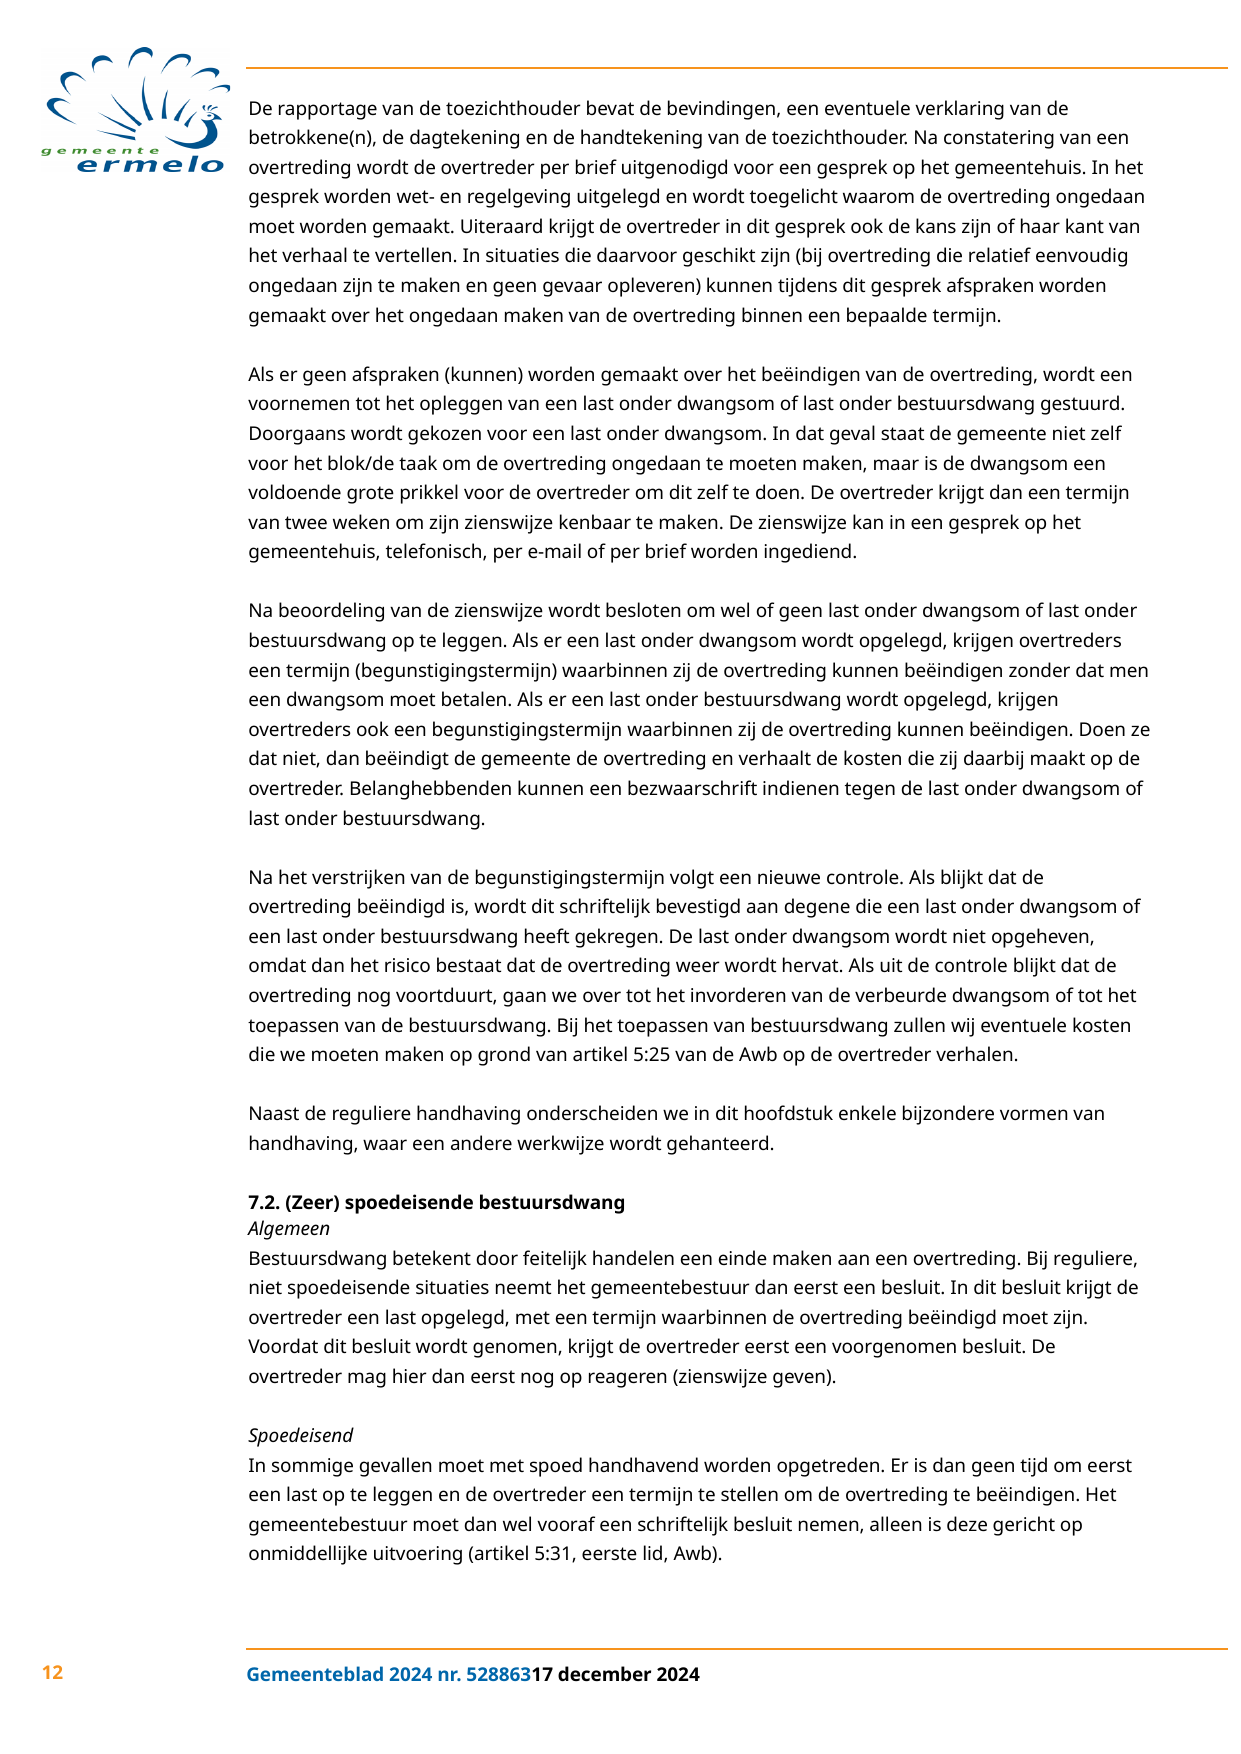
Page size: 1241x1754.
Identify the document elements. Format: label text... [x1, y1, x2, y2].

text Na beoordeling van de zienswijze wordt besloten om wel of geen last onder dwangsom of last onder bestuursdwang op te leggen. Als er een last onder dwangsom wordt opgelegd, krijgen overtreders een termijn (begunstigingstermijn) waarbinnen zij de overtreding kunnen beëindigen zonder dat men een dwangsom moet betalen. Als er een last onder bestuursdwang wordt opgelegd, krijgen overtreders ook een begunstigingstermijn waarbinnen zij de overtreding kunnen beëindigen. Doen ze dat niet, dan beëindigt de gemeente de overtreding en verhaalt de kosten die zij daarbij maakt op de overtreder. Belanghebbenden kunnen een bezwaarschrift indienen tegen de last onder dwangsom of last onder bestuursdwang. [248, 598, 1152, 831]
text Spoedeisend [248, 1422, 1152, 1448]
text In sommige gevallen moet met spoed handhavend worden opgetreden. Er is dan geen tijd om eerst een last op te leggen en de overtreder een termijn te stellen om de overtreding te beëindigen. Het gemeentebestuur moet dan wel vooraf een schriftelijk besluit nemen, alleen is deze gericht op onmiddellijke uitvoering (artikel 5:31, eerste lid, Awb). [248, 1452, 1152, 1566]
text Algemeen [248, 1215, 1152, 1241]
picture [41, 47, 231, 172]
text Naast de reguliere handhaving onderscheiden we in dit hoofdstuk enkele bijzondere vormen van handhaving, waar een andere werkwijze wordt gehanteerd. [248, 1101, 1152, 1156]
text 7.2. (Zeer) spoedeisende bestuursdwang [248, 1189, 1152, 1215]
text De rapportage van de toezichthouder bevat de bevindingen, een eventuele verklaring van de betrokkene(n), de dagtekening en de handtekening van de toezichthouder. Na constatering van een overtreding wordt de overtreder per brief uitgenodigd voor een gesprek op het gemeentehuis. In het gesprek worden wet- en regelgeving uitgelegd en wordt toegelicht waarom de overtreding ongedaan moet worden gemaakt. Uiteraard krijgt de overtreder in dit gesprek ook de kans zijn of haar kant van het verhaal te vertellen. In situaties die daarvoor geschikt zijn (bij overtreding die relatief eenvoudig ongedaan zijn te maken en geen gevaar opleveren) kunnen tijdens dit gesprek afspraken worden gemaakt over het ongedaan maken van de overtreding binnen een bepaalde termijn. [248, 95, 1152, 328]
text Bestuursdwang betekent door feitelijk handelen een einde maken aan een overtreding. Bij reguliere, niet spoedeisende situaties neemt het gemeentebestuur dan eerst een besluit. In dit besluit krijgt de overtreder een last opgelegd, met een termijn waarbinnen de overtreding beëindigd moet zijn. Voordat dit besluit wordt genomen, krijgt de overtreder eerst een voorgenomen besluit. De overtreder mag hier dan eerst nog op reageren (zienswijze geven). [248, 1245, 1152, 1389]
text Na het verstrijken van de begunstigingstermijn volgt een nieuwe controle. Als blijkt dat de overtreding beëindigd is, wordt dit schriftelijk bevestigd aan degene die een last onder dwangsom of een last onder bestuursdwang heeft gekregen. De last onder dwangsom wordt niet opgeheven, omdat dan het risico bestaat dat de overtreding weer wordt hervat. Als uit de controle blijkt dat de overtreding nog voortduurt, gaan we over tot het invorderen van de verbeurde dwangsom of tot het toepassen van de bestuursdwang. Bij het toepassen van bestuursdwang zullen wij eventuele kosten die we moeten maken op grond van artikel 5:25 van de Awb op de overtreder verhalen. [248, 864, 1152, 1067]
text Als er geen afspraken (kunnen) worden gemaakt over het beëindigen van de overtreding, wordt een voornemen tot het opleggen van een last onder dwangsom of last onder bestuursdwang gestuurd. Doorgaans wordt gekozen voor een last onder dwangsom. In dat geval staat de gemeente niet zelf voor het blok/de taak om de overtreding ongedaan te moeten maken, maar is de dwangsom een voldoende grote prikkel voor de overtreder om dit zelf te doen. De overtreder krijgt dan een termijn van twee weken om zijn zienswijze kenbaar te maken. De zienswijze kan in een gesprek op het gemeentehuis, telefonisch, per e-mail of per brief worden ingediend. [248, 361, 1152, 564]
